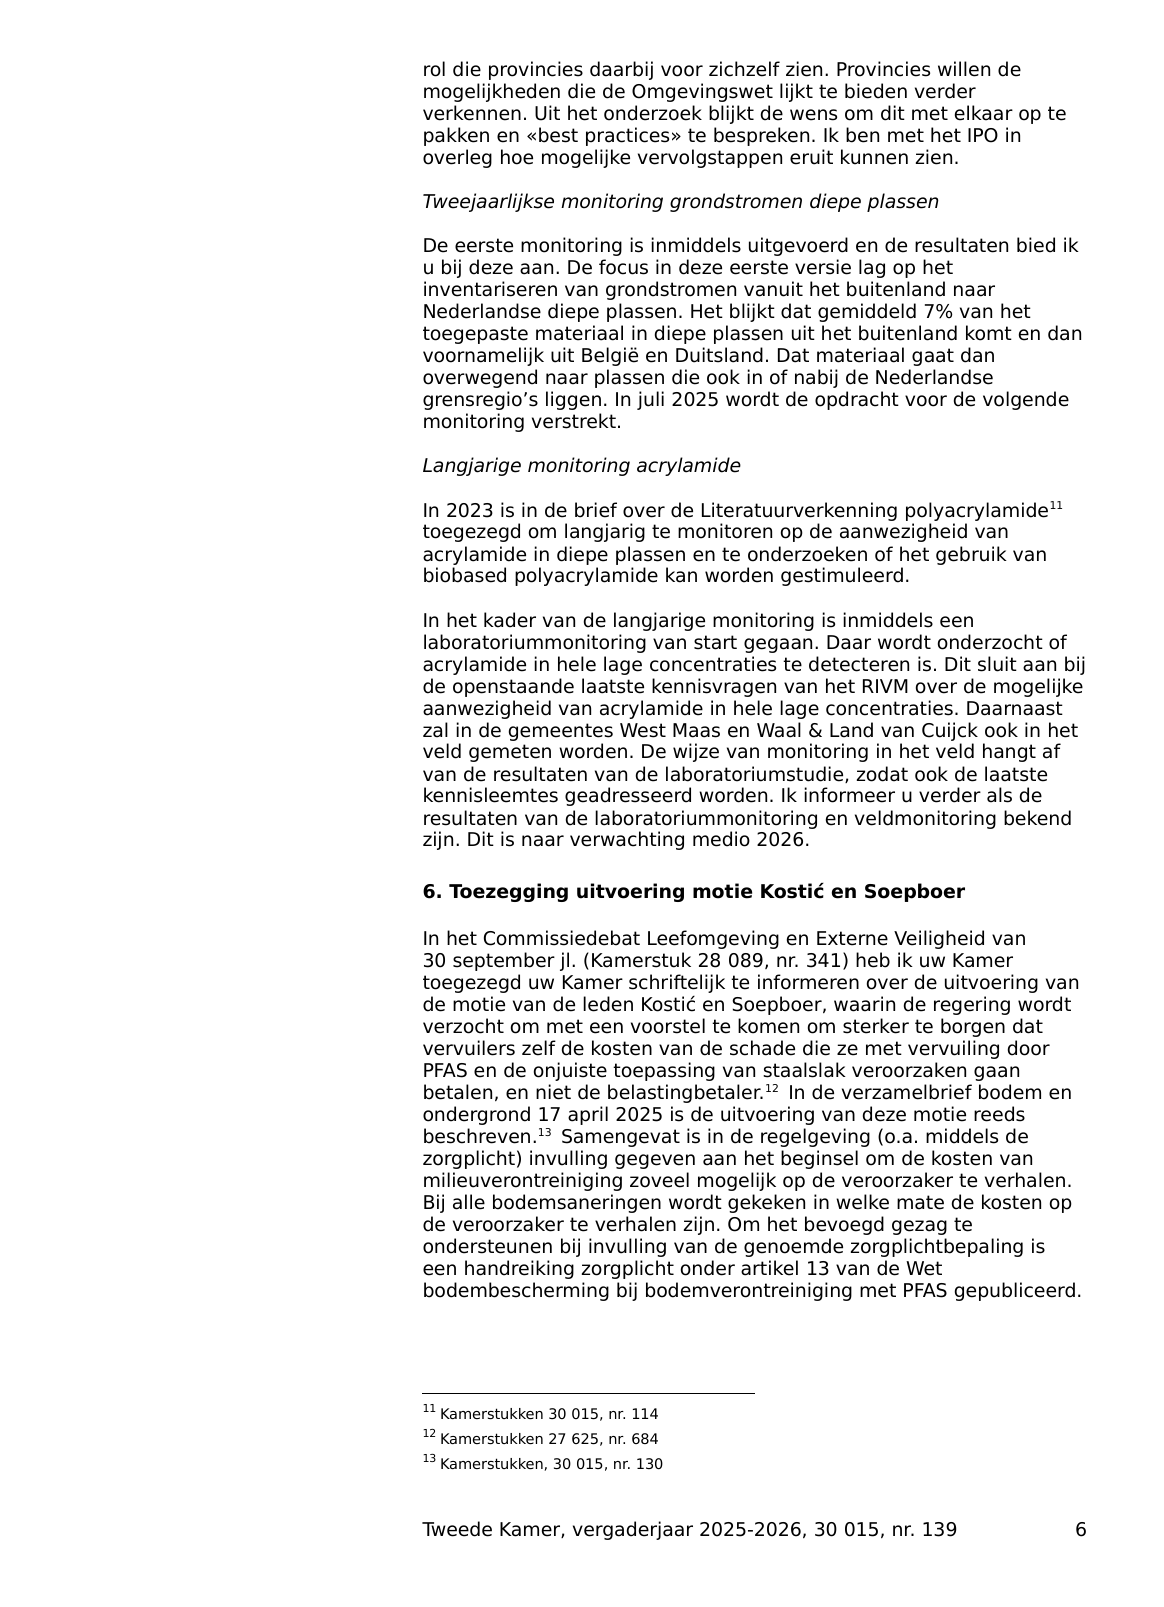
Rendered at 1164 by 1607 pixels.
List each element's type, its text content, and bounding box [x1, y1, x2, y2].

subtitle Tweejaarlijkse monitoring grondstromen diepe plassen [422, 191, 1087, 213]
text In 2023 is in de brief over de Literatuurverkenning polyacrylamide toegezegd om langjarig te monitoren op de aanwezigheid van acrylamide in diepe plassen en te onderzoeken of het gebruik van biobased polyacrylamide kan worden gestimuleerd. [422, 499, 1087, 587]
text In het kader van de langjarige monitoring is inmiddels een laboratoriummonitoring van start gegaan. Daar wordt onderzocht of acrylamide in hele lage concentraties te detecteren is. Dit sluit aan bij de openstaande laatste kennisvragen van het RIVM over de mogelijke aanwezigheid van acrylamide in hele lage concentraties. Daarnaast zal in de gemeentes West Maas en Waal & Land van Cuijck ook in het veld gemeten worden. De wijze van monitoring in het veld hangt af van de resultaten van de laboratoriumstudie, zodat ook de laatste kennisleemtes geadresseerd worden. Ik informeer u verder als de resultaten van de laboratoriummonitoring en veldmonitoring bekend zijn. Dit is naar verwachting medio 2026. [422, 609, 1087, 851]
subtitle 6. Toezegging uitvoering motie Kostić en Soepboer [422, 881, 1087, 903]
text Kamerstukken 30 015, nr. 114 [422, 1402, 1087, 1424]
text Kamerstukken 27 625, nr. 684 [422, 1427, 1087, 1449]
subtitle Langjarige monitoring acrylamide [422, 455, 1087, 477]
text rol die provincies daarbij voor zichzelf zien. Provincies willen de mogelijkheden die de Omgevingswet lijkt te bieden verder verkennen. Uit het onderzoek blijkt de wens om dit met elkaar op te pakken en «best practices» te bespreken. Ik ben met het IPO in overleg hoe mogelijke vervolgstappen eruit kunnen zien. [422, 59, 1087, 169]
text Kamerstukken, 30 015, nr. 130 [422, 1452, 1087, 1474]
text De eerste monitoring is inmiddels uitgevoerd en de resultaten bied ik u bij deze aan. De focus in deze eerste versie lag op het inventariseren van grondstromen vanuit het buitenland naar Nederlandse diepe plassen. Het blijkt dat gemiddeld 7% van het toegepaste materiaal in diepe plassen uit het buitenland komt en dan voornamelijk uit België en Duitsland. Dat materiaal gaat dan overwegend naar plassen die ook in of nabij de Nederlandse grensregio’s liggen. In juli 2025 wordt de opdracht voor de volgende monitoring verstrekt. [422, 235, 1087, 433]
text In het Commissiedebat Leefomgeving en Externe Veiligheid van 30 september jl. (Kamerstuk 28 089, nr. 341) heb ik uw Kamer toegezegd uw Kamer schriftelijk te informeren over de uitvoering van de motie van de leden Kostić en Soepboer, waarin de regering wordt verzocht om met een voorstel te komen om sterker te borgen dat vervuilers zelf de kosten van de schade die ze met vervuiling door PFAS en de onjuiste toepassing van staalslak veroorzaken gaan betalen, en niet de belastingbetaler. In de verzamelbrief bodem en ondergrond 17 april 2025 is de uitvoering van deze motie reeds beschreven. Samengevat is in de regelgeving (o.a. middels de zorgplicht) invulling gegeven aan het beginsel om de kosten van milieuverontreiniging zoveel mogelijk op de veroorzaker te verhalen. Bij alle bodemsaneringen wordt gekeken in welke mate de kosten op de veroorzaker te verhalen zijn. Om het bevoegd gezag te ondersteunen bij invulling van de genoemde zorgplichtbepaling is een handreiking zorgplicht onder artikel 13 van de Wet bodembescherming bij bodemverontreiniging met PFAS gepubliceerd. [422, 928, 1087, 1302]
